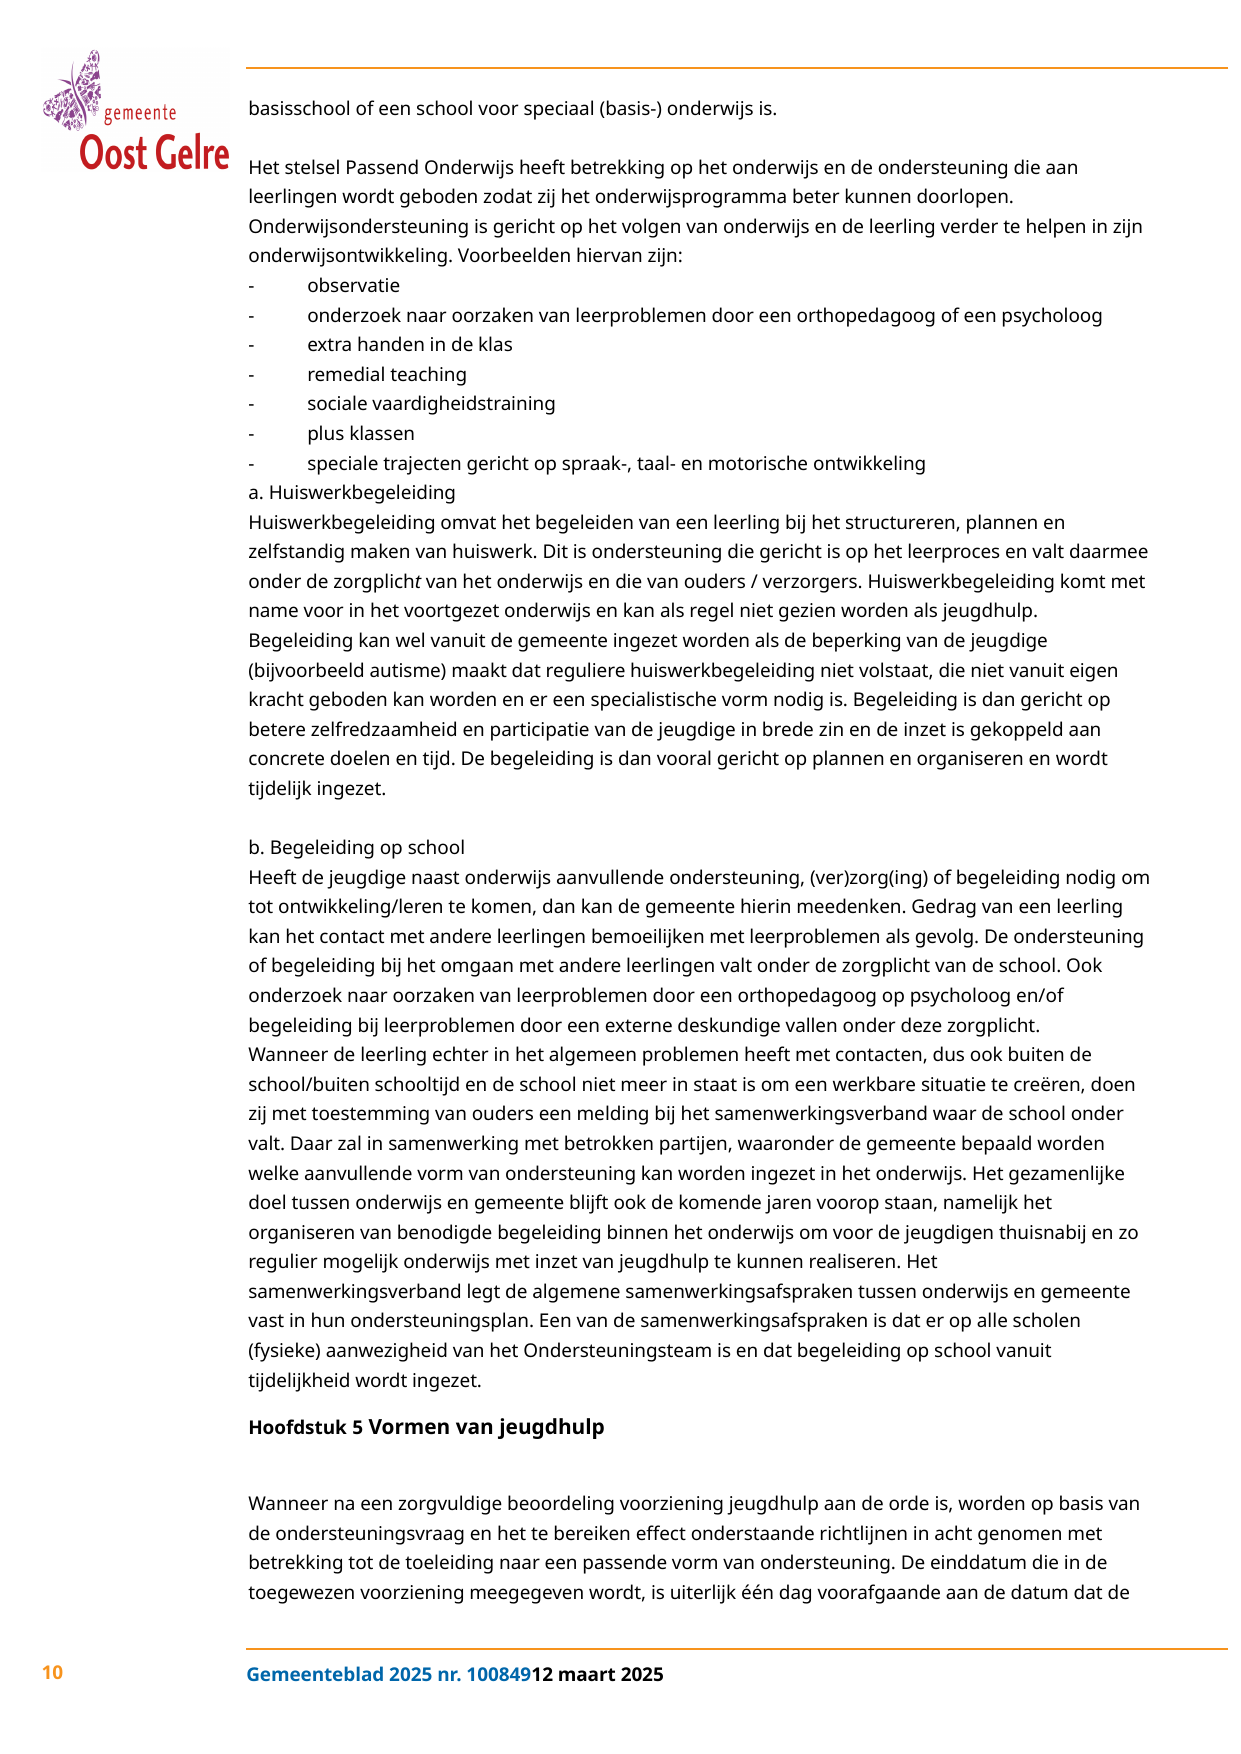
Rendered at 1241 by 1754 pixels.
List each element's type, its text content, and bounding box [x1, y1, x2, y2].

text b. Begeleiding op school [248, 834, 1152, 860]
text basisschool of een school voor speciaal (basis-) onderwijs is. [248, 95, 1152, 121]
text Het stelsel Passend Onderwijs heeft betrekking op het onderwijs en de ondersteuning die aan leerlingen wordt geboden zodat zij het onderwijsprogramma beter kunnen doorlopen. [248, 154, 1152, 209]
list plus klassen [248, 420, 1152, 446]
list observatie [248, 272, 1152, 298]
text Hoofdstuk 5 Vormen van jeugdhulp [248, 1412, 1152, 1441]
list onderzoek naar oorzaken van leerproblemen door een orthopedagoog of een psycholoog [248, 302, 1152, 328]
list speciale trajecten gericht op spraak-, taal- en motorische ontwikkeling [248, 450, 1152, 476]
text Heeft de jeugdige naast onderwijs aanvullende ondersteuning, (ver)zorg(ing) of begeleiding nodig om tot ontwikkeling/leren te komen, dan kan de gemeente hierin meedenken. Gedrag van een leerling kan het contact met andere leerlingen bemoeilijken met leerproblemen als gevolg. De ondersteuning of begeleiding bij het omgaan met andere leerlingen valt onder de zorgplicht van de school. Ook onderzoek naar oorzaken van leerproblemen door een orthopedagoog op psycholoog en/of begeleiding bij leerproblemen door een externe deskundige vallen onder deze zorgplicht. [248, 864, 1152, 1038]
list remedial teaching [248, 361, 1152, 387]
text Wanneer de leerling echter in het algemeen problemen heeft met contacten, dus ook buiten de school/buiten schooltijd en de school niet meer in staat is om een werkbare situatie te creëren, doen zij met toestemming van ouders een melding bij het samenwerkingsverband waar de school onder valt. Daar zal in samenwerking met betrokken partijen, waaronder de gemeente bepaald worden welke aanvullende vorm van ondersteuning kan worden ingezet in het onderwijs. Het gezamenlijke doel tussen onderwijs en gemeente blijft ook de komende jaren voorop staan, namelijk het organiseren van benodigde begeleiding binnen het onderwijs om voor de jeugdigen thuisnabij en zo regulier mogelijk onderwijs met inzet van jeugdhulp te kunnen realiseren. Het samenwerkingsverband legt de algemene samenwerkingsafspraken tussen onderwijs en gemeente vast in hun ondersteuningsplan. Een van de samenwerkingsafspraken is dat er op alle scholen (fysieke) aanwezigheid van het Ondersteuningsteam is en dat begeleiding op school vanuit tijdelijkheid wordt ingezet. [248, 1041, 1152, 1393]
text Onderwijsondersteuning is gericht op het volgen van onderwijs en de leerling verder te helpen in zijn onderwijsontwikkeling. Voorbeelden hiervan zijn: [248, 213, 1152, 268]
text Begeleiding kan wel vanuit de gemeente ingezet worden als de beperking van de jeugdige (bijvoorbeeld autisme) maakt dat reguliere huiswerkbegeleiding niet volstaat, die niet vanuit eigen kracht geboden kan worden en er een specialistische vorm nodig is. Begeleiding is dan gericht op betere zelfredzaamheid en participatie van de jeugdige in brede zin en de inzet is gekoppeld aan concrete doelen en tijd. De begeleiding is dan vooral gericht op plannen en organiseren en wordt tijdelijk ingezet. [248, 627, 1152, 801]
list extra handen in de klas [248, 331, 1152, 357]
text Wanneer na een zorgvuldige beoordeling voorziening jeugdhulp aan de orde is, worden op basis van de ondersteuningsvraag en het te bereiken effect onderstaande richtlijnen in acht genomen met betrekking tot de toeleiding naar een passende vorm van ondersteuning. De einddatum die in de toegewezen voorziening meegegeven wordt, is uiterlijk één dag voorafgaande aan de datum dat de [248, 1490, 1152, 1605]
text Huiswerkbegeleiding omvat het begeleiden van een leerling bij het structureren, plannen en zelfstandig maken van huiswerk. Dit is ondersteuning die gericht is op het leerproces en valt daarmee onder de zorgplicht van het onderwijs en die van ouders / verzorgers. Huiswerkbegeleiding komt met name voor in het voortgezet onderwijs en kan als regel niet gezien worden als jeugdhulp. [248, 509, 1152, 623]
picture [41, 47, 231, 172]
list sociale vaardigheidstraining [248, 391, 1152, 416]
text a. Huiswerkbegeleiding [248, 479, 1152, 505]
